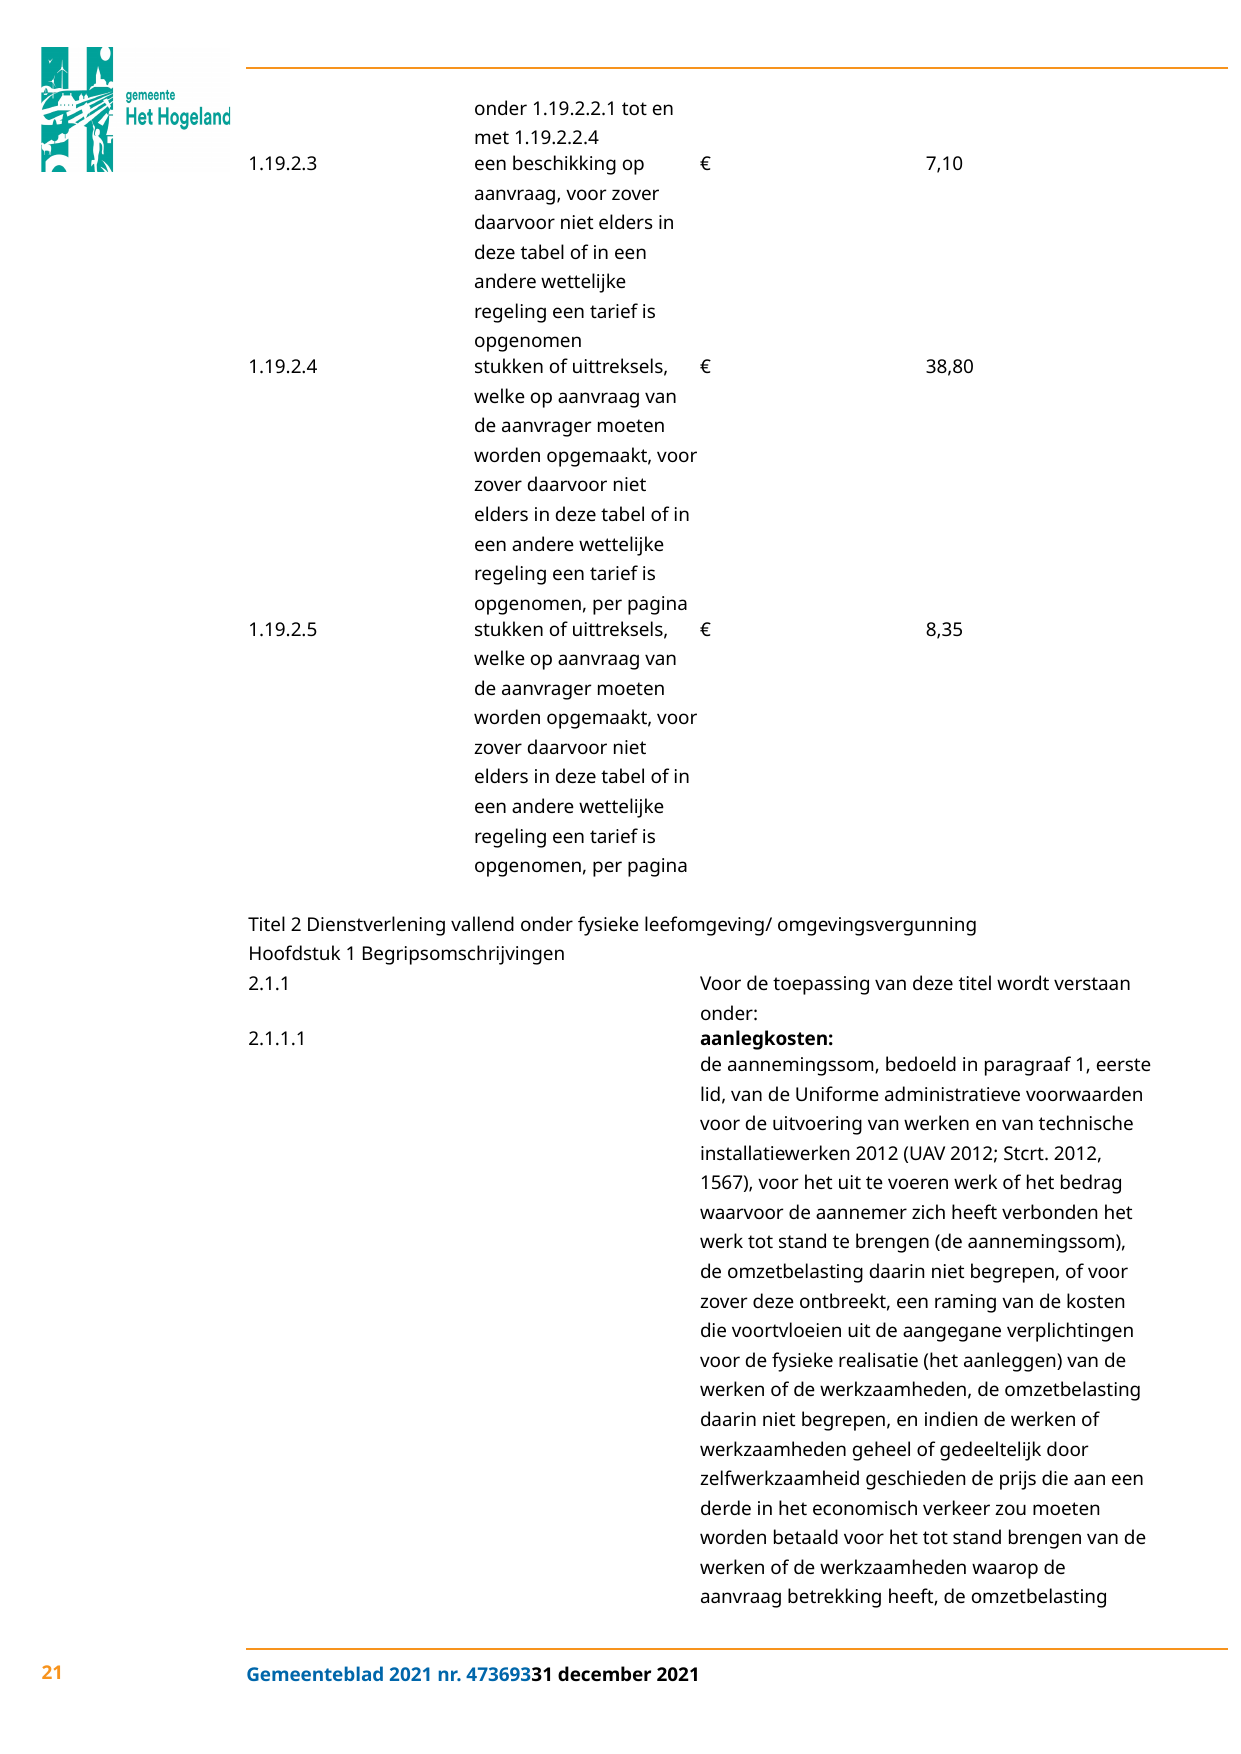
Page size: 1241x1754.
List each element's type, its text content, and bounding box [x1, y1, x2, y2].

table_cell stukken of uittreksels, welke op aanvraag van de aanvrager moeten worden opgemaakt, voor zover daarvoor niet elders in deze tabel of in een andere wettelijke regeling een tarief is opgenomen, per pagina [474, 616, 700, 878]
table_cell onder 1.19.2.2.1 tot en met 1.19.2.2.4 [474, 95, 700, 150]
table_cell € [700, 353, 926, 616]
table_cell stukken of uittreksels, welke op aanvraag van de aanvrager moeten worden opgemaakt, voor zover daarvoor niet elders in deze tabel of in een andere wettelijke regeling een tarief is opgenomen, per pagina [474, 353, 700, 616]
table_header Voor de toepassing van deze titel wordt verstaan onder: [700, 970, 1152, 1026]
table_cell € [700, 616, 926, 878]
table_cell [248, 95, 474, 150]
table_cell [248, 1051, 700, 1609]
table_cell aanlegkosten: [700, 1026, 1152, 1051]
table_cell de aannemingssom, bedoeld in paragraaf 1, eerste lid, van de Uniforme administratieve voorwaarden voor de uitvoering van werken en van technische installatiewerken 2012 (UAV 2012; Stcrt. 2012, 1567), voor het uit te voeren werk of het bedrag waarvoor de aannemer zich heeft verbonden het werk tot stand te brengen (de aannemingssom), de omzetbelasting daarin niet begrepen, of voor zover deze ontbreekt, een raming van de kosten die voortvloeien uit de aangegane verplichtingen voor de fysieke realisatie (het aanleggen) van de werken of de werkzaamheden, de omzetbelasting daarin niet begrepen, en indien de werken of werkzaamheden geheel of gedeeltelijk door zelfwerkzaamheid geschieden de prijs die aan een derde in het economisch verkeer zou moeten worden betaald voor het tot stand brengen van de werken of de werkzaamheden waarop de aanvraag betrekking heeft, de omzetbelasting [700, 1051, 1152, 1609]
table_cell 7,10 [926, 150, 1152, 353]
table_cell € [700, 150, 926, 353]
table_cell een beschikking op aanvraag, voor zover daarvoor niet elders in deze tabel of in een andere wettelijke regeling een tarief is opgenomen [474, 150, 700, 353]
table_cell 2.1.1.1 [248, 1026, 700, 1051]
table_cell [926, 95, 1152, 150]
text Hoofdstuk 1 Begripsomschrijvingen [248, 941, 1152, 966]
table_cell 1.19.2.3 [248, 150, 474, 353]
table_cell 8,35 [926, 616, 1152, 878]
table_header 2.1.1 [248, 970, 700, 1026]
table_cell 1.19.2.5 [248, 616, 474, 878]
table_cell [700, 95, 926, 150]
table_cell 38,80 [926, 353, 1152, 616]
text Titel 2 Dienstverlening vallend onder fysieke leefomgeving/ omgevingsvergunning [248, 911, 1152, 937]
table_cell 1.19.2.4 [248, 353, 474, 616]
picture [41, 47, 231, 172]
